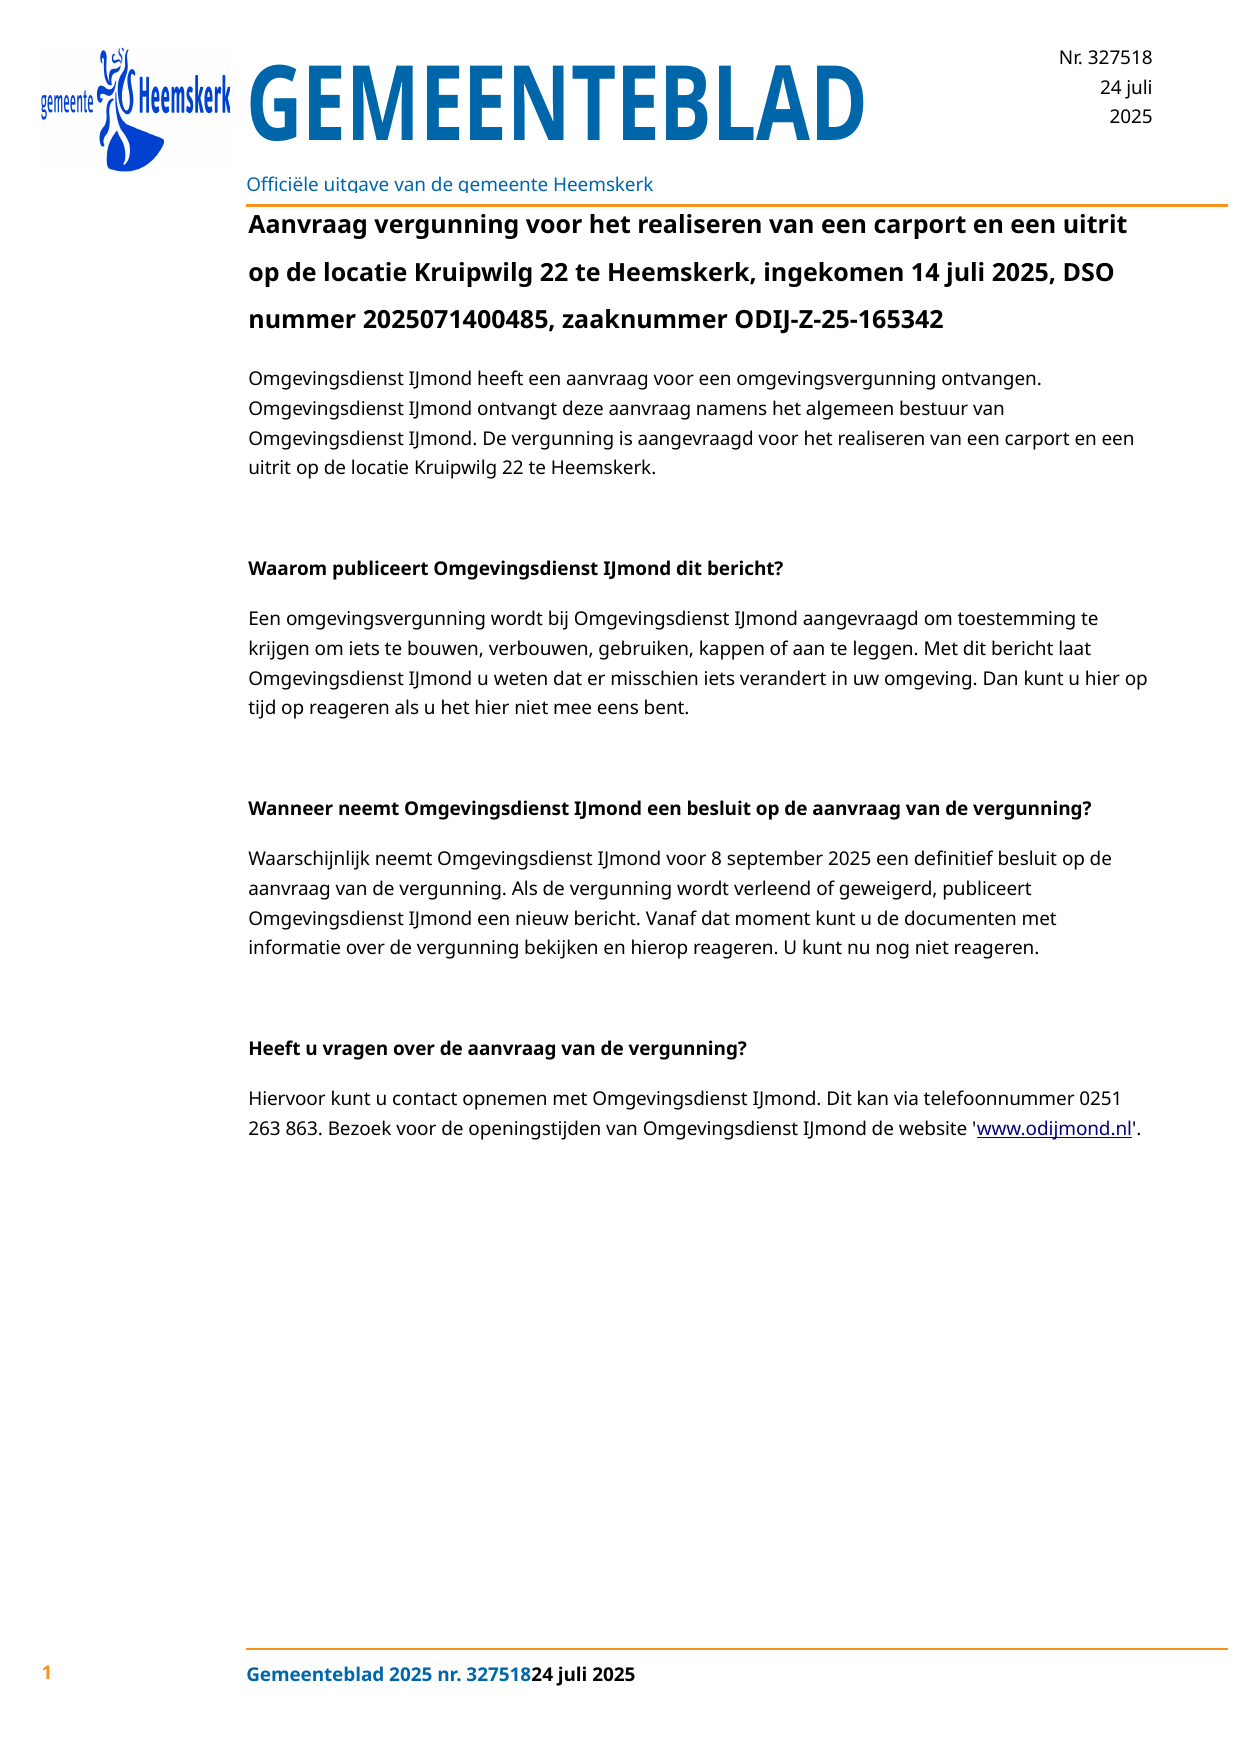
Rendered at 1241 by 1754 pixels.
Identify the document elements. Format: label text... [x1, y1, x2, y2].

text Hiervoor kunt u contact opnemen met Omgevingsdienst IJmond. Dit kan via telefoonnummer 0251 263 863. Bezoek voor de openingstijden van Omgevingsdienst IJmond de website 'www.odijmond.nl'. [248, 1086, 1152, 1141]
text Heeft u vragen over de aanvraag van de vergunning? [248, 1035, 1152, 1061]
picture [41, 47, 231, 172]
text Aanvraag vergunning voor het realiseren van een carport en een uitrit op de locatie Kruipwilg 22 te Heemskerk, ingekomen 14 juli 2025, DSO nummer 2025071400485, zaaknummer ODIJ-Z-25-165342 [248, 207, 1152, 336]
text Omgevingsdienst IJmond heeft een aanvraag voor een omgevingsvergunning ontvangen. Omgevingsdienst IJmond ontvangt deze aanvraag namens het algemeen bestuur van Omgevingsdienst IJmond. De vergunning is aangevraagd voor het realiseren van een carport en een uitrit op de locatie Kruipwilg 22 te Heemskerk. [248, 366, 1152, 480]
text Waarom publiceert Omgevingsdienst IJmond dit bericht? [248, 555, 1152, 581]
text Waarschijnlijk neemt Omgevingsdienst IJmond voor 8 september 2025 een definitief besluit op de aanvraag van de vergunning. Als de vergunning wordt verleend of geweigerd, publiceert Omgevingsdienst IJmond een nieuw bericht. Vanaf dat moment kunt u de documenten met informatie over de vergunning bekijken en hierop reageren. U kunt nu nog niet reageren. [248, 846, 1152, 960]
text Een omgevingsvergunning wordt bij Omgevingsdienst IJmond aangevraagd om toestemming te krijgen om iets te bouwen, verbouwen, gebruiken, kappen of aan te leggen. Met dit bericht laat Omgevingsdienst IJmond u weten dat er misschien iets verandert in uw omgeving. Dan kunt u hier op tijd op reageren als u het hier niet mee eens bent. [248, 606, 1152, 720]
text Wanneer neemt Omgevingsdienst IJmond een besluit op de aanvraag van de vergunning? [248, 795, 1152, 821]
